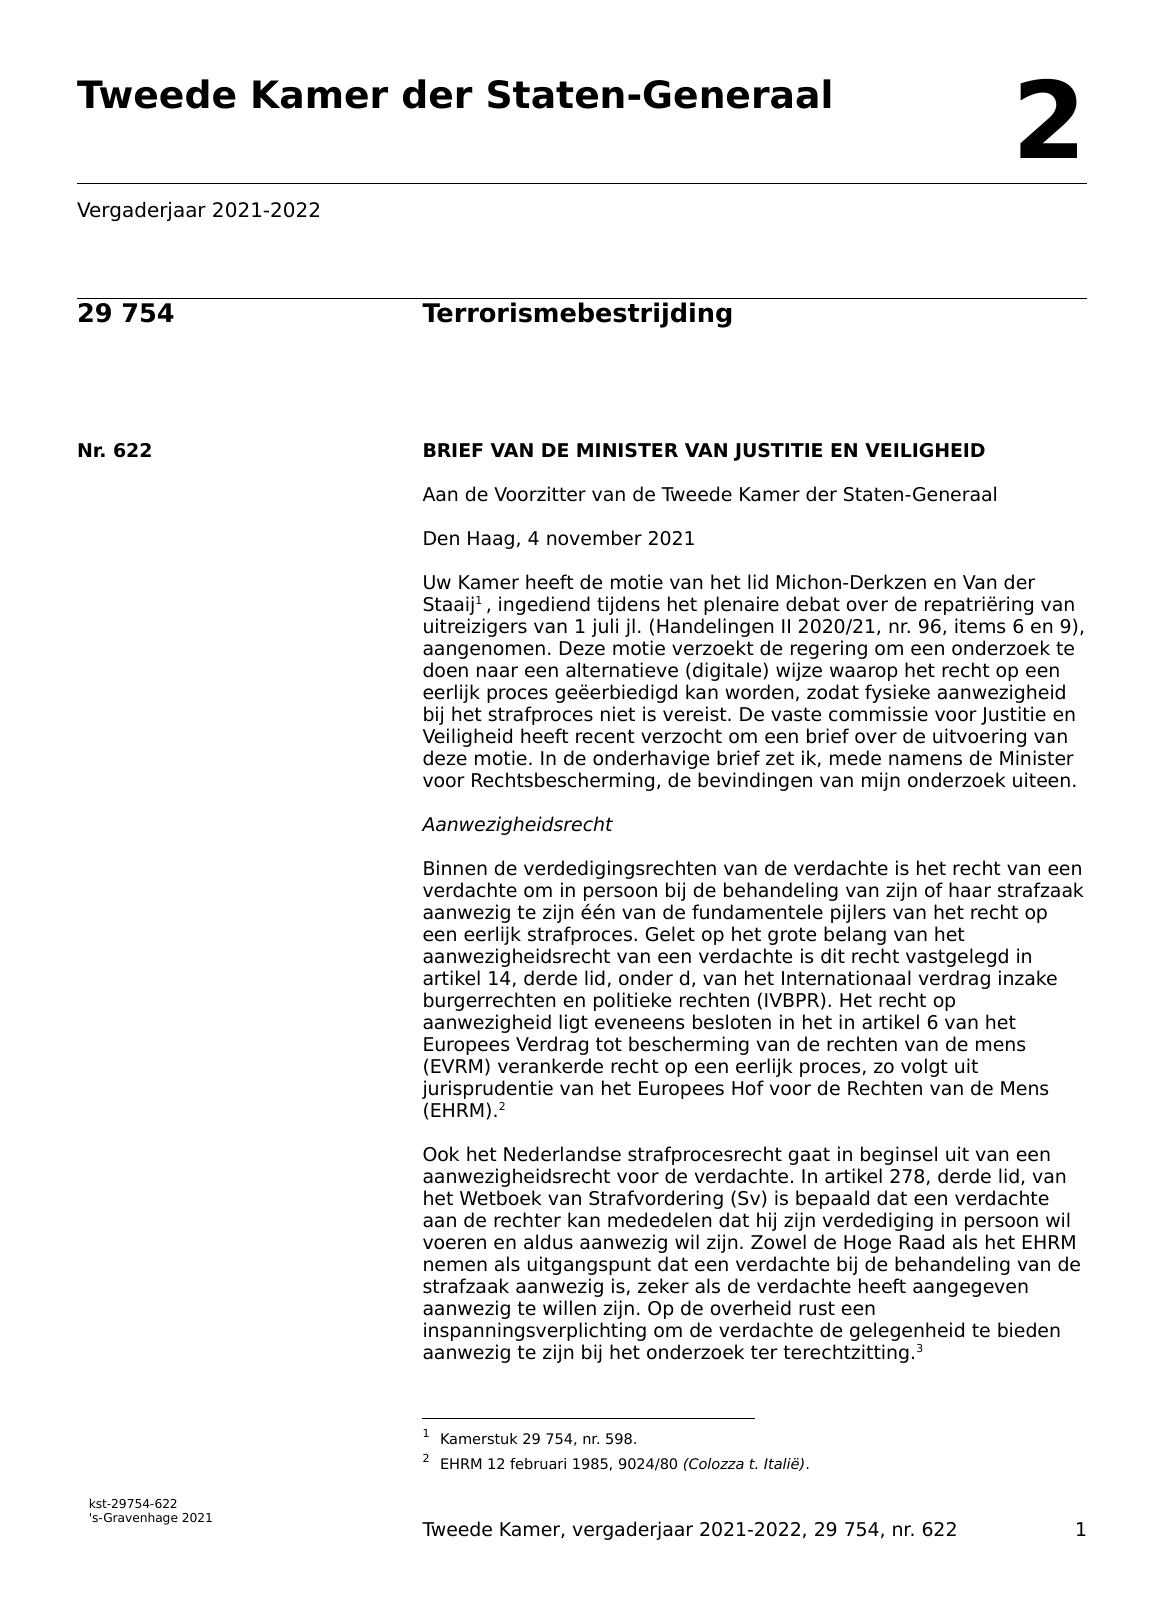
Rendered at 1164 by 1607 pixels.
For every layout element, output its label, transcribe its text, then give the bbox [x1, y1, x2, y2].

text EHRM 12 februari 1985, 9024/80 (Colozza t. Italië). [422, 1452, 1087, 1474]
subtitle Aanwezigheidsrecht [422, 814, 1087, 836]
text Kamerstuk 29 754, nr. 598. [422, 1427, 1087, 1449]
subtitle Nr. 622 BRIEF VAN DE MINISTER VAN JUSTITIE EN VEILIGHEID [77, 440, 1087, 462]
subtitle 29 754 Terrorismebestrijding [77, 299, 1087, 329]
text Uw Kamer heeft de motie van het lid Michon-Derkzen en Van der Staaij, ingediend tijdens het plenaire debat over de repatriëring van uitreizigers van 1 juli jl. (Handelingen II 2020/21, nr. 96, items 6 en 9), aangenomen. Deze motie verzoekt de regering om een onderzoek te doen naar een alternatieve (digitale) wijze waarop het recht op een eerlijk proces geëerbiedigd kan worden, zodat fysieke aanwezigheid bij het strafproces niet is vereist. De vaste commissie voor Justitie en Veiligheid heeft recent verzocht om een brief over de uitvoering van deze motie. In de onderhavige brief zet ik, mede namens de Minister voor Rechtsbescherming, de bevindingen van mijn onderzoek uiteen. [422, 572, 1087, 792]
text Den Haag, 4 november 2021 [422, 528, 1087, 550]
table_header 2 [886, 59, 1087, 183]
table_cell Vergaderjaar 2021-2022 [77, 184, 1087, 298]
text Binnen de verdedigingsrechten van de verdachte is het recht van een verdachte om in persoon bij de behandeling van zijn of haar strafzaak aanwezig te zijn één van de fundamentele pijlers van het recht op een eerlijk strafproces. Gelet op het grote belang van het aanwezigheidsrecht van een verdachte is dit recht vastgelegd in artikel 14, derde lid, onder d, van het Internationaal verdrag inzake burgerrechten en politieke rechten (IVBPR). Het recht op aanwezigheid ligt eveneens besloten in het in artikel 6 van het Europees Verdrag tot bescherming van de rechten van de mens (EVRM) verankerde recht op een eerlijk proces, zo volgt uit jurisprudentie van het Europees Hof voor de Rechten van de Mens (EHRM). [422, 858, 1087, 1122]
text Ook het Nederlandse strafprocesrecht gaat in beginsel uit van een aanwezigheidsrecht voor de verdachte. In artikel 278, derde lid, van het Wetboek van Strafvordering (Sv) is bepaald dat een verdachte aan de rechter kan mededelen dat hij zijn verdediging in persoon wil voeren en aldus aanwezig wil zijn. Zowel de Hoge Raad als het EHRM nemen als uitgangspunt dat een verdachte bij de behandeling van de strafzaak aanwezig is, zeker als de verdachte heeft aangegeven aanwezig te willen zijn. Op de overheid rust een inspanningsverplichting om de verdachte de gelegenheid te bieden aanwezig te zijn bij het onderzoek ter terechtzitting. [422, 1144, 1087, 1364]
text kst-29754-622 [88, 1497, 323, 1511]
text 's-Gravenhage 2021 [88, 1511, 323, 1525]
text Aan de Voorzitter van de Tweede Kamer der Staten-Generaal [422, 484, 1087, 506]
table_header Tweede Kamer der Staten-Generaal [77, 59, 886, 183]
